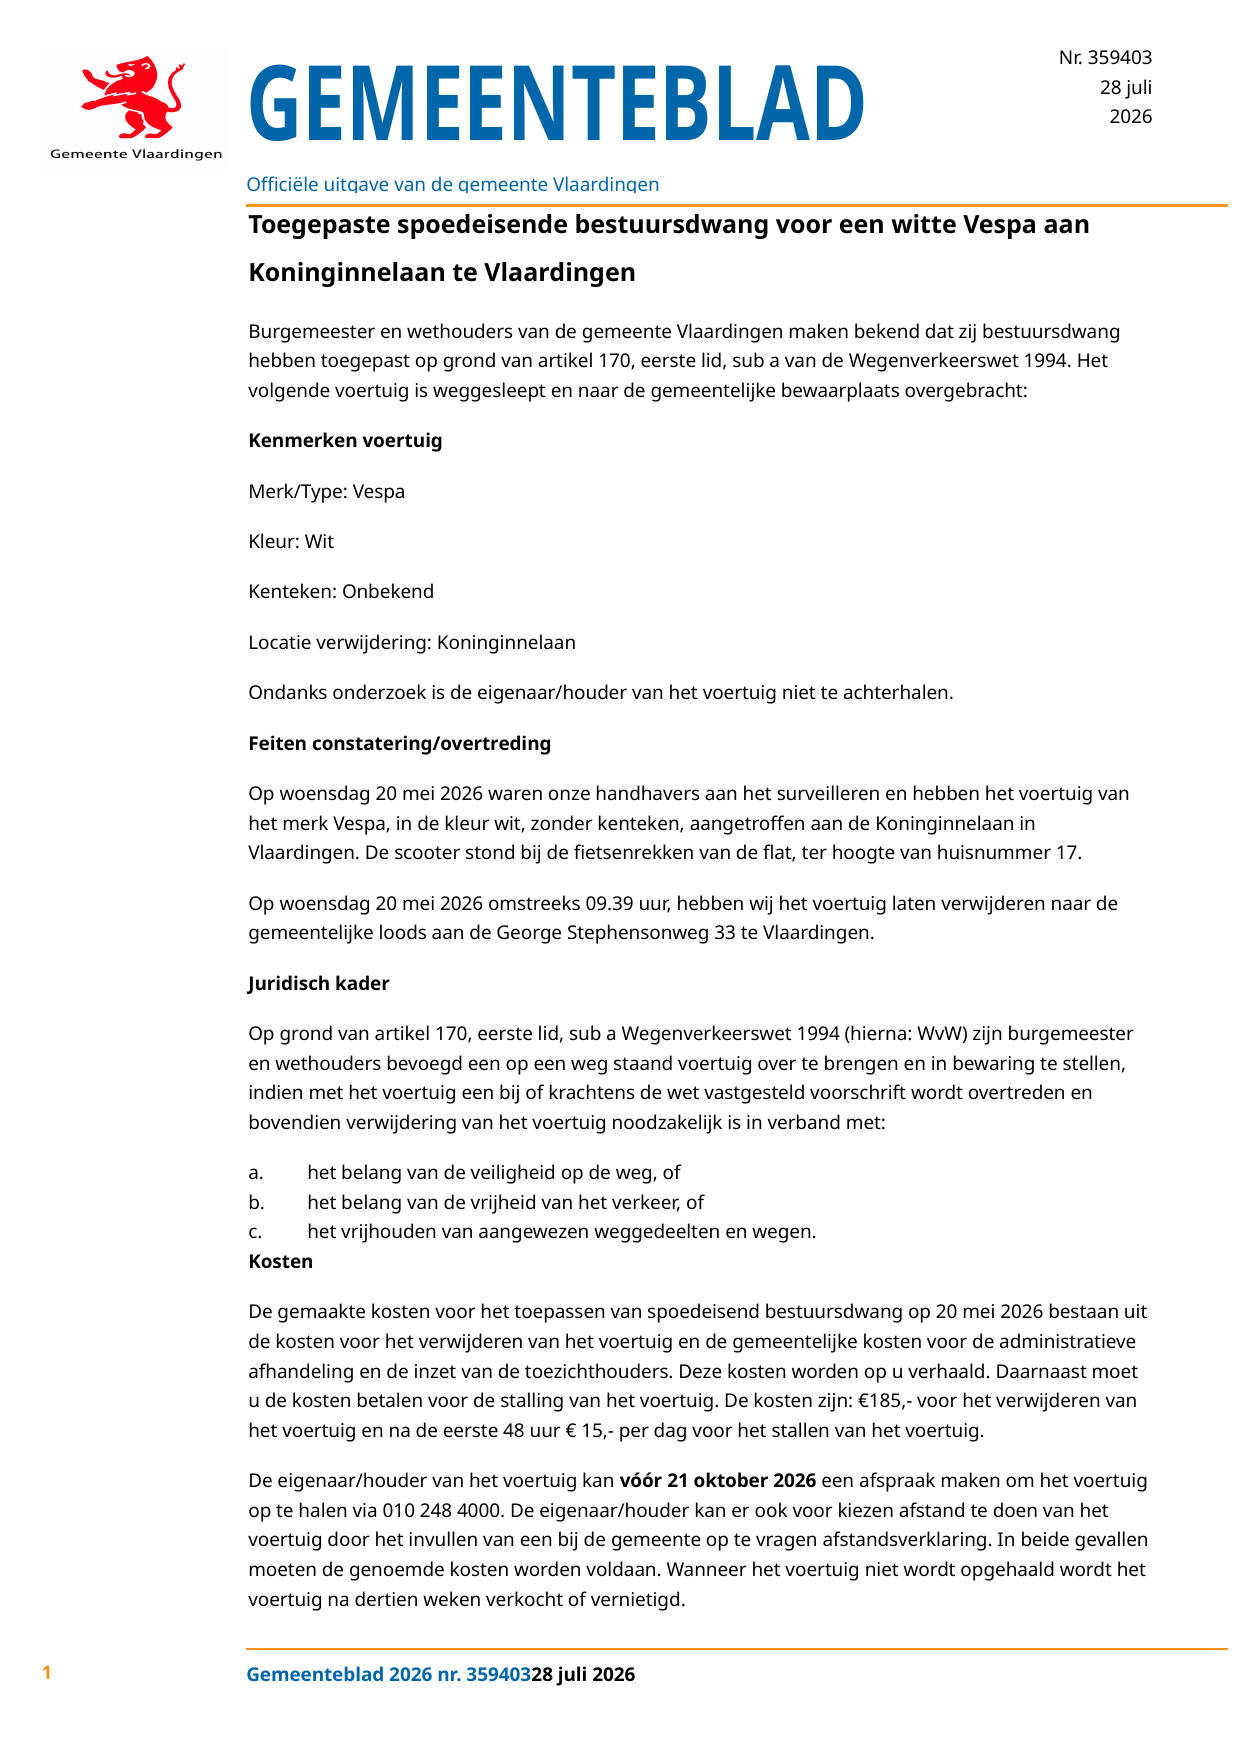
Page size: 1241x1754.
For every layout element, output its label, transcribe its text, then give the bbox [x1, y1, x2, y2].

text Ondanks onderzoek is de eigenaar/houder van het voertuig niet te achterhalen. [248, 679, 1152, 705]
text Feiten constatering/overtreding [248, 730, 1152, 756]
text Op woensdag 20 mei 2026 omstreeks 09.39 uur, hebben wij het voertuig laten verwijderen naar de gemeentelijke loods aan de George Stephensonweg 33 te Vlaardingen. [248, 890, 1152, 945]
text Toegepaste spoedeisende bestuursdwang voor een witte Vespa aan Koninginnelaan te Vlaardingen [248, 207, 1152, 288]
text De gemaakte kosten voor het toepassen van spoedeisend bestuursdwang op 20 mei 2026 bestaan uit de kosten voor het verwijderen van het voertuig en de gemeentelijke kosten voor de administratieve afhandeling en de inzet van de toezichthouders. Deze kosten worden op u verhaald. Daarnaast moet u de kosten betalen voor de stalling van het voertuig. De kosten zijn: €185,- voor het verwijderen van het voertuig en na de eerste 48 uur € 15,- per dag voor het stallen van het voertuig. [248, 1299, 1152, 1443]
list het vrijhouden van aangewezen weggedeelten en wegen. [248, 1219, 1152, 1244]
list het belang van de veiligheid op de weg, of [248, 1159, 1152, 1185]
list het belang van de vrijheid van het verkeer, of [248, 1189, 1152, 1215]
picture [41, 47, 231, 172]
text Kenteken: Onbekend [248, 579, 1152, 604]
text De eigenaar/houder van het voertuig kan vóór 21 oktober 2026 een afspraak maken om het voertuig op te halen via 010 248 4000. De eigenaar/houder kan er ook voor kiezen afstand te doen van het voertuig door het invullen van een bij de gemeente op te vragen afstandsverklaring. In beide gevallen moeten de genoemde kosten worden voldaan. Wanneer het voertuig niet wordt opgehaald wordt het voertuig na dertien weken verkocht of vernietigd. [248, 1467, 1152, 1612]
text Burgemeester en wethouders van de gemeente Vlaardingen maken bekend dat zij bestuursdwang hebben toegepast op grond van artikel 170, eerste lid, sub a van de Wegenverkeerswet 1994. Het volgende voertuig is weggesleept en naar de gemeentelijke bewaarplaats overgebracht: [248, 318, 1152, 403]
text Kleur: Wit [248, 528, 1152, 554]
text Op grond van artikel 170, eerste lid, sub a Wegenverkeerswet 1994 (hierna: WvW) zijn burgemeester en wethouders bevoegd een op een weg staand voertuig over te brengen en in bewaring te stellen, indien met het voertuig een bij of krachtens de wet vastgesteld voorschrift wordt overtreden en bovendien verwijdering van het voertuig noodzakelijk is in verband met: [248, 1020, 1152, 1135]
text Kenmerken voertuig [248, 427, 1152, 453]
text Merk/Type: Vespa [248, 478, 1152, 504]
text Locatie verwijdering: Koninginnelaan [248, 629, 1152, 655]
text Kosten [248, 1248, 1152, 1274]
text Juridisch kader [248, 970, 1152, 996]
text Op woensdag 20 mei 2026 waren onze handhavers aan het surveilleren en hebben het voertuig van het merk Vespa, in de kleur wit, zonder kenteken, aangetroffen aan de Koninginnelaan in Vlaardingen. De scooter stond bij de fietsenrekken van de flat, ter hoogte van huisnummer 17. [248, 780, 1152, 865]
